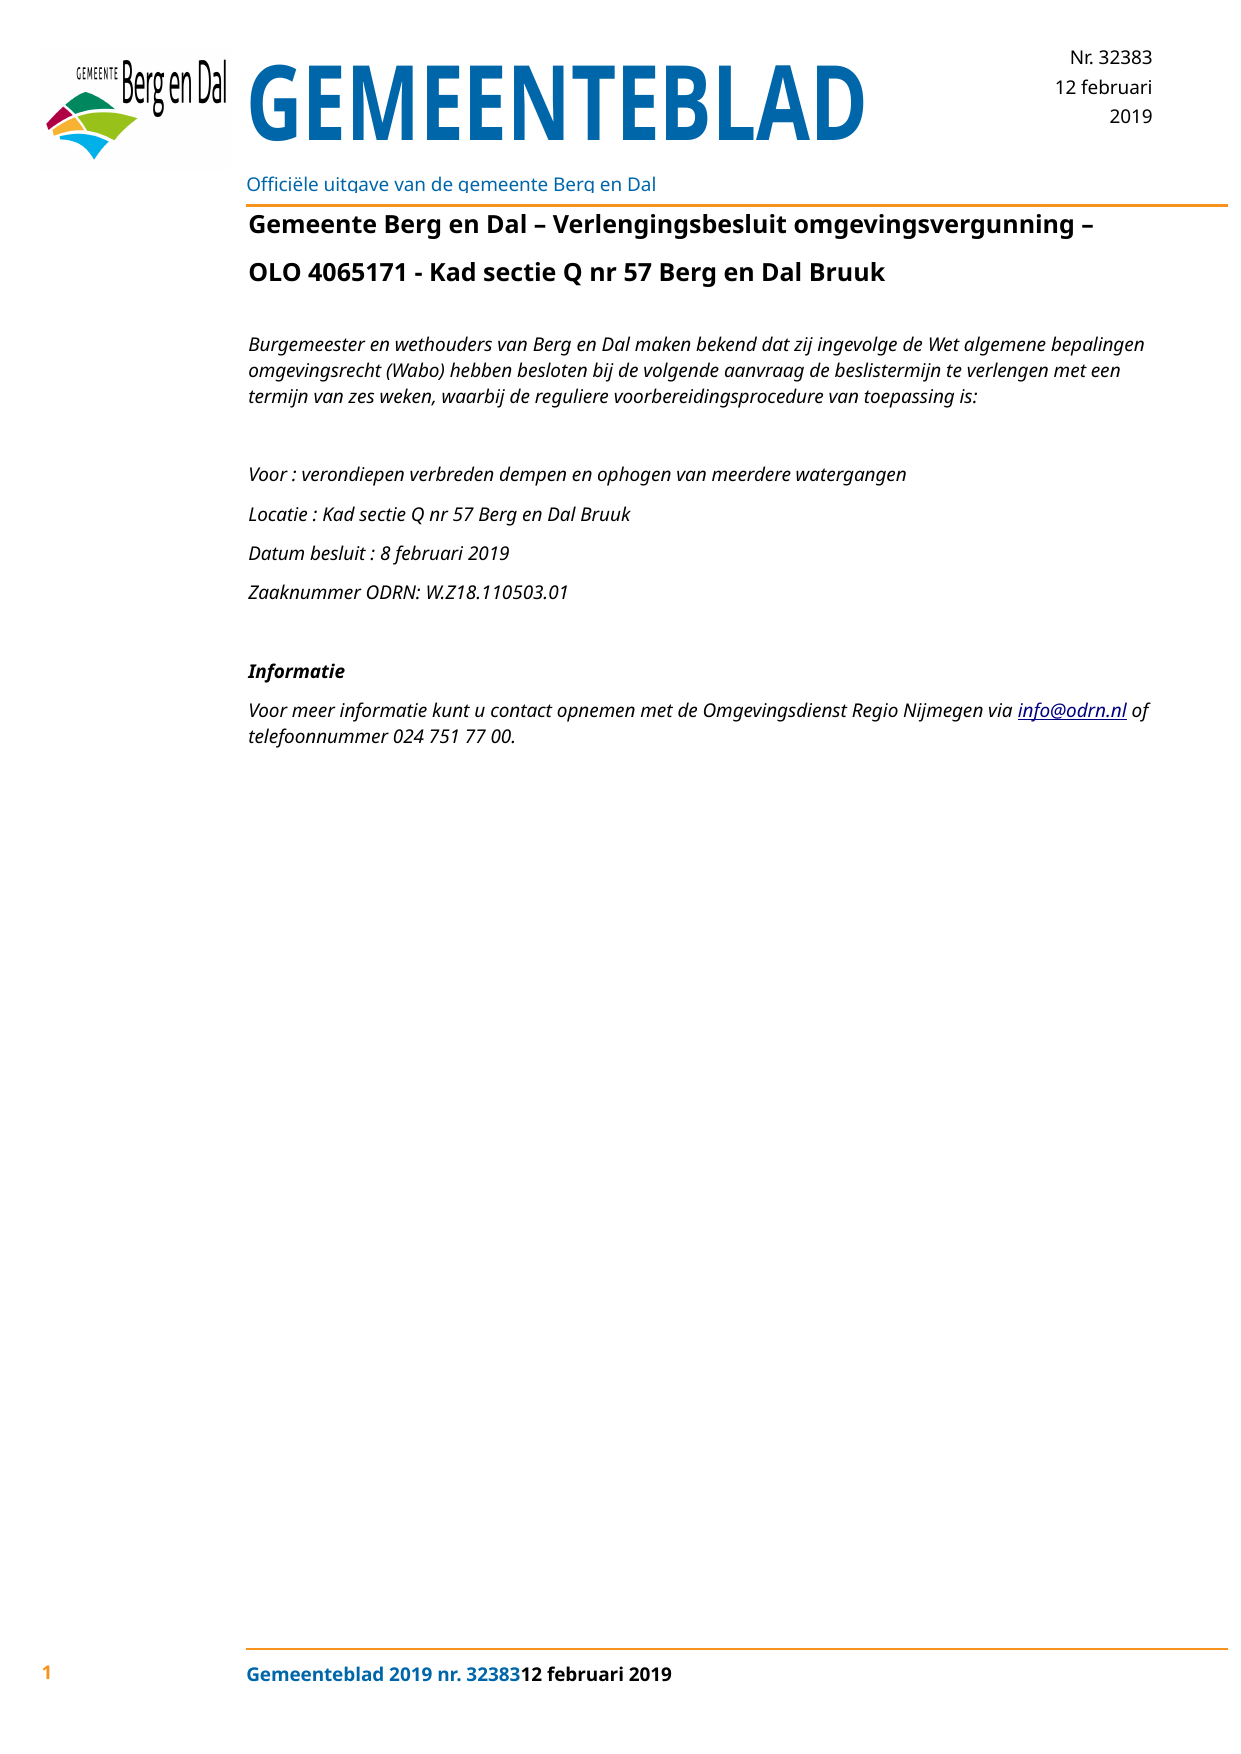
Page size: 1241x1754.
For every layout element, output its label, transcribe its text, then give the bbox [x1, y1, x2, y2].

text Zaaknummer ODRN: W.Z18.110503.01 [248, 579, 1152, 605]
text Voor meer informatie kunt u contact opnemen met de Omgevingsdienst Regio Nijmegen via info@odrn.nl of telefoonnummer 024 751 77 00. [248, 697, 1152, 748]
text Datum besluit : 8 februari 2019 [248, 540, 1152, 566]
picture [41, 47, 231, 172]
text Locatie : Kad sectie Q nr 57 Berg en Dal Bruuk [248, 501, 1152, 526]
text Informatie [248, 658, 1152, 683]
text Voor : verondiepen verbreden dempen en ophogen van meerdere watergangen [248, 461, 1152, 487]
text Burgemeester en wethouders van Berg en Dal maken bekend dat zij ingevolge de Wet algemene bepalingen omgevingsrecht (Wabo) hebben besloten bij de volgende aanvraag de beslistermijn te verlengen met een termijn van zes weken, waarbij de reguliere voorbereidingsprocedure van toepassing is: [248, 331, 1152, 409]
text Gemeente Berg en Dal – Verlengingsbesluit omgevingsvergunning – OLO 4065171 - Kad sectie Q nr 57 Berg en Dal Bruuk [248, 207, 1152, 288]
